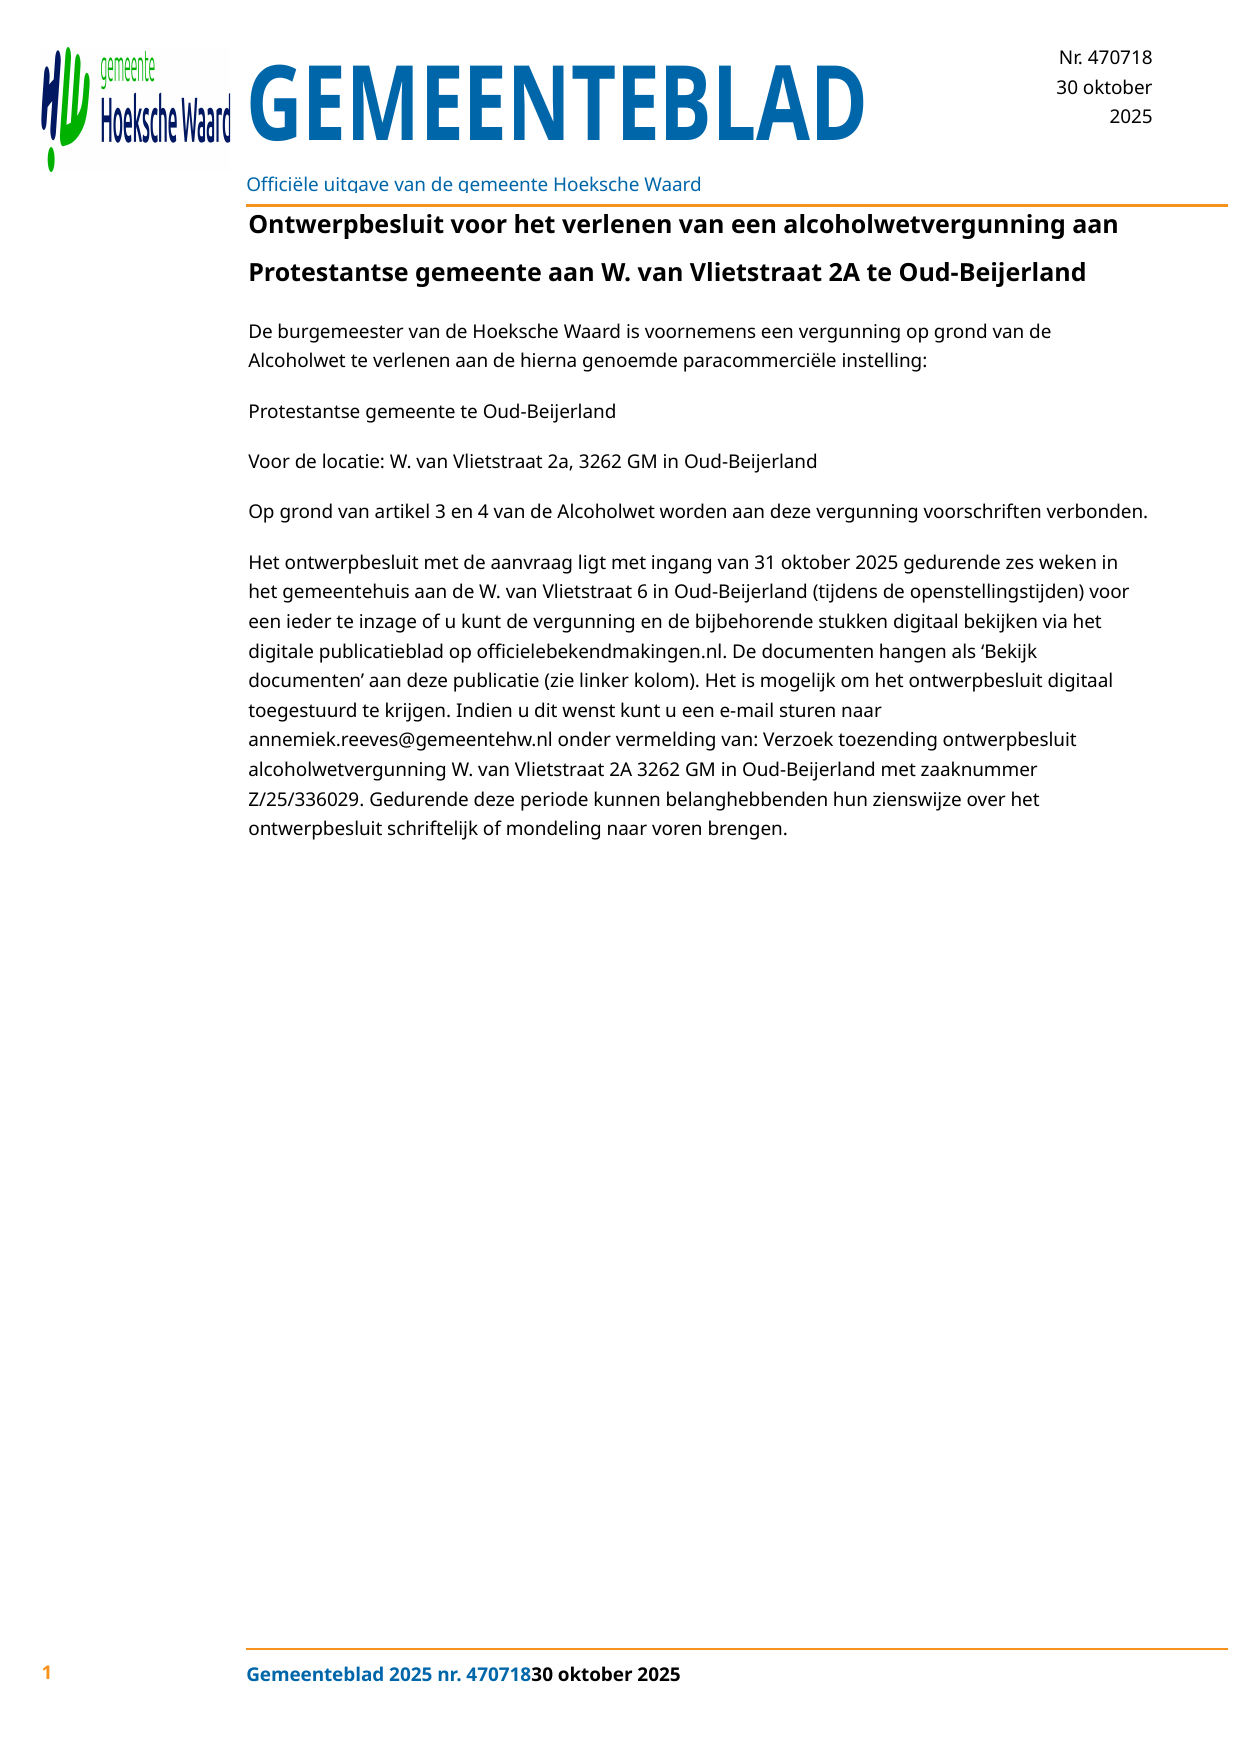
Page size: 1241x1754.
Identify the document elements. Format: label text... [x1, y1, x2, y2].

text Voor de locatie: W. van Vlietstraat 2a, 3262 GM in Oud-Beijerland [248, 448, 1152, 474]
text Protestantse gemeente te Oud-Beijerland [248, 398, 1152, 424]
picture [41, 47, 231, 172]
text Op grond van artikel 3 en 4 van de Alcoholwet worden aan deze vergunning voorschriften verbonden. [248, 499, 1152, 524]
text Ontwerpbesluit voor het verlenen van een alcoholwetvergunning aan Protestantse gemeente aan W. van Vlietstraat 2A te Oud-Beijerland [248, 207, 1152, 288]
text De burgemeester van de Hoeksche Waard is voornemens een vergunning op grond van de Alcoholwet te verlenen aan de hierna genoemde paracommerciële instelling: [248, 318, 1152, 373]
text Het ontwerpbesluit met de aanvraag ligt met ingang van 31 oktober 2025 gedurende zes weken in het gemeentehuis aan de W. van Vlietstraat 6 in Oud-Beijerland (tijdens de openstellingstijden) voor een ieder te inzage of u kunt de vergunning en de bijbehorende stukken digitaal bekijken via het digitale publicatieblad op officielebekendmakingen.nl. De documenten hangen als ‘Bekijk documenten’ aan deze publicatie (zie linker kolom). Het is mogelijk om het ontwerpbesluit digitaal toegestuurd te krijgen. Indien u dit wenst kunt u een e-mail sturen naar annemiek.reeves@gemeentehw.nl onder vermelding van: Verzoek toezending ontwerpbesluit alcoholwetvergunning W. van Vlietstraat 2A 3262 GM in Oud-Beijerland met zaaknummer Z/25/336029. Gedurende deze periode kunnen belanghebbenden hun zienswijze over het ontwerpbesluit schriftelijk of mondeling naar voren brengen. [248, 549, 1152, 841]
